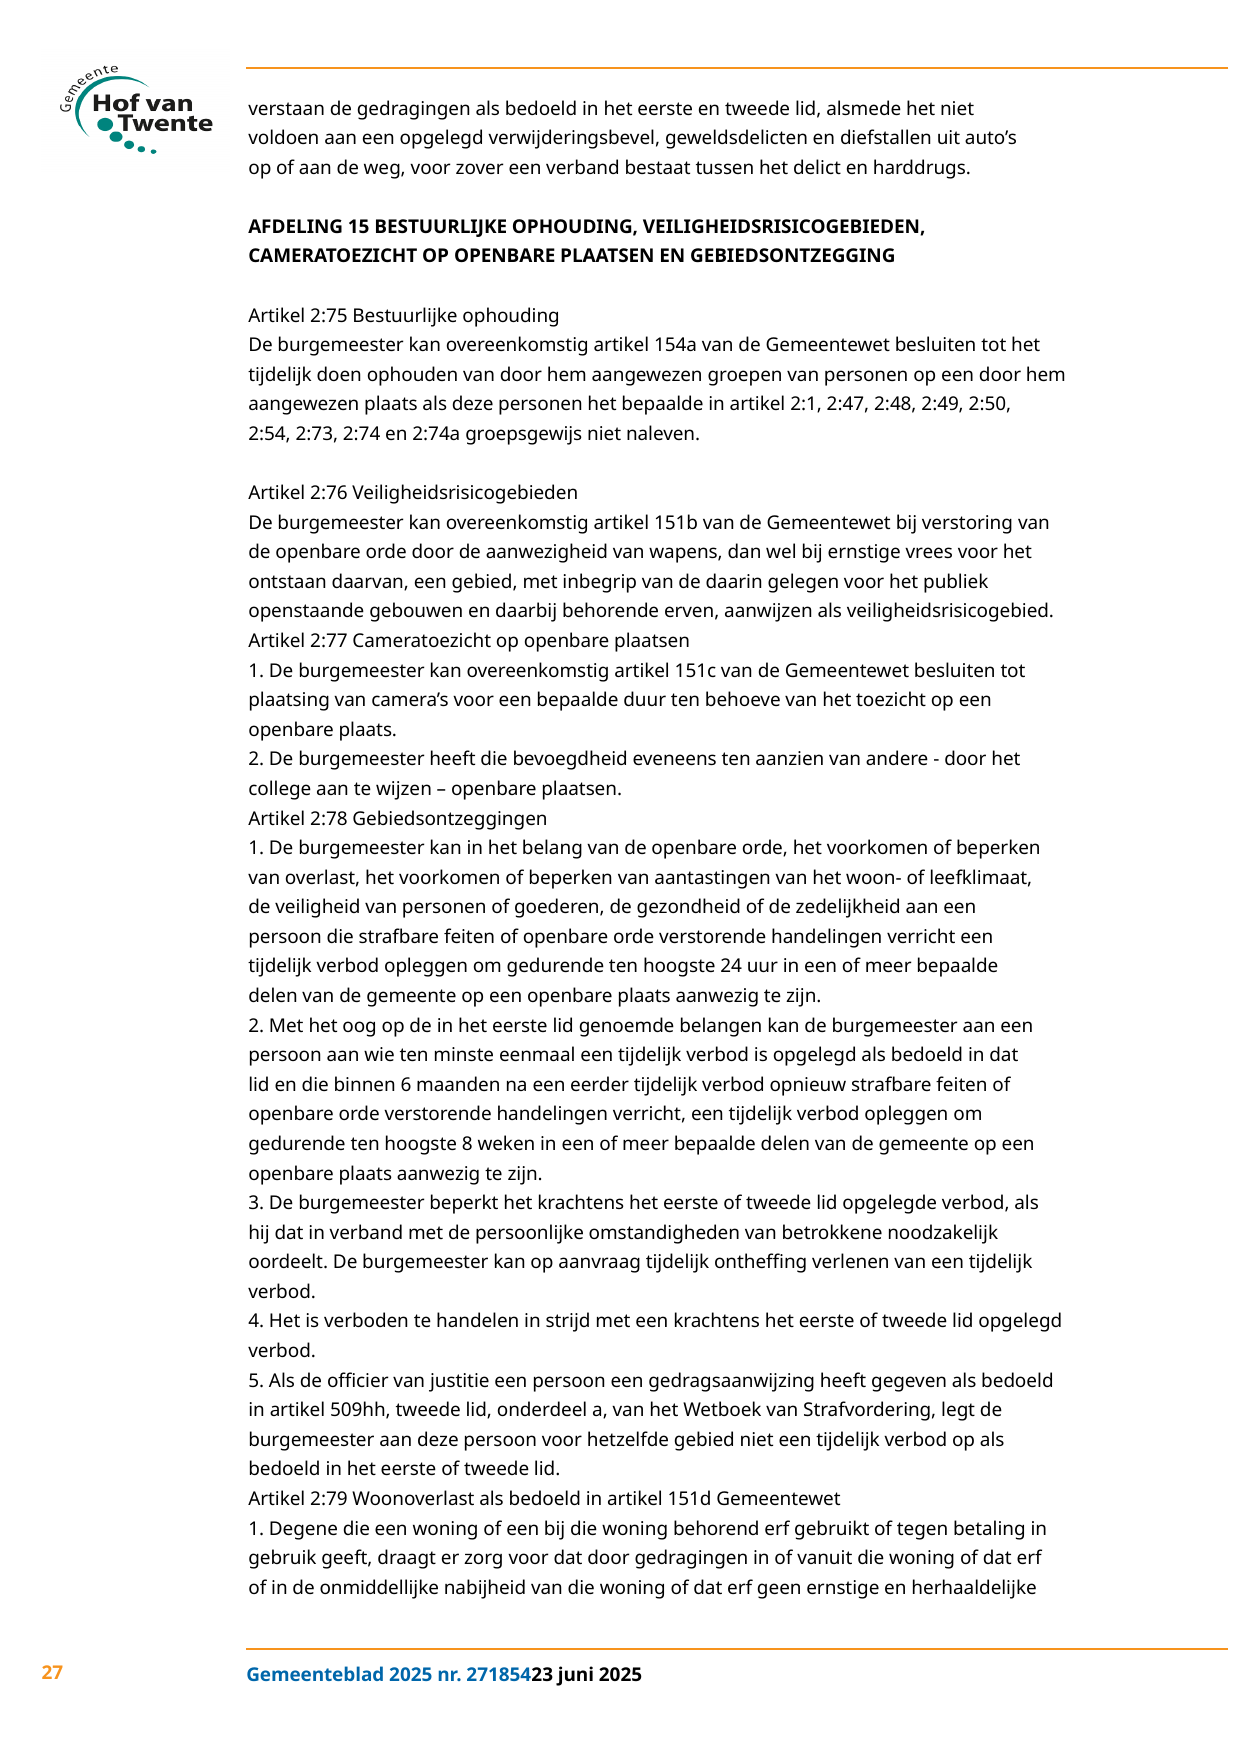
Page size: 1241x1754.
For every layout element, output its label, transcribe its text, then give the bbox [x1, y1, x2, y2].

text 4. Het is verboden te handelen in strijd met een krachtens het eerste of tweede lid opgelegd [248, 1308, 1152, 1333]
text oordeelt. De burgemeester kan op aanvraag tijdelijk ontheffing verlenen van een tijdelijk [248, 1248, 1152, 1274]
text persoon die strafbare feiten of openbare orde verstorende handelingen verricht een [248, 923, 1152, 949]
text 1. De burgemeester kan in het belang van de openbare orde, het voorkomen of beperken [248, 834, 1152, 860]
text in artikel 509hh, tweede lid, onderdeel a, van het Wetboek van Strafvordering, legt de [248, 1396, 1152, 1422]
text 2:54, 2:73, 2:74 en 2:74a groepsgewijs niet naleven. [248, 420, 1152, 446]
text burgemeester aan deze persoon voor hetzelfde gebied niet een tijdelijk verbod op als [248, 1426, 1152, 1452]
text Artikel 2:78 Gebiedsontzeggingen [248, 805, 1152, 831]
text openbare orde verstorende handelingen verricht, een tijdelijk verbod opleggen om [248, 1101, 1152, 1126]
text Artikel 2:76 Veiligheidsrisicogebieden [248, 479, 1152, 505]
text voldoen aan een opgelegd verwijderingsbevel, geweldsdelicten en diefstallen uit auto’s [248, 124, 1152, 150]
text tijdelijk doen ophouden van door hem aangewezen groepen van personen op een door hem [248, 361, 1152, 387]
text 2. De burgemeester heeft die bevoegdheid eveneens ten aanzien van andere - door het [248, 746, 1152, 771]
text Artikel 2:77 Cameratoezicht op openbare plaatsen [248, 627, 1152, 653]
text de veiligheid van personen of goederen, de gezondheid of de zedelijkheid aan een [248, 893, 1152, 919]
text hij dat in verband met de persoonlijke omstandigheden van betrokkene noodzakelijk [248, 1219, 1152, 1245]
text 2. Met het oog op de in het eerste lid genoemde belangen kan de burgemeester aan een [248, 1012, 1152, 1038]
text bedoeld in het eerste of tweede lid. [248, 1456, 1152, 1481]
text delen van de gemeente op een openbare plaats aanwezig te zijn. [248, 982, 1152, 1008]
text CAMERATOEZICHT OP OPENBARE PLAATSEN EN GEBIEDSONTZEGGING [248, 243, 1152, 268]
text verstaan de gedragingen als bedoeld in het eerste en tweede lid, alsmede het niet [248, 95, 1152, 121]
text openstaande gebouwen en daarbij behorende erven, aanwijzen als veiligheidsrisicogebied. [248, 598, 1152, 623]
text plaatsing van camera’s voor een bepaalde duur ten behoeve van het toezicht op een [248, 686, 1152, 712]
text de openbare orde door de aanwezigheid van wapens, dan wel bij ernstige vrees voor het [248, 538, 1152, 564]
text college aan te wijzen – openbare plaatsen. [248, 775, 1152, 801]
text De burgemeester kan overeenkomstig artikel 154a van de Gemeentewet besluiten tot het [248, 331, 1152, 357]
text persoon aan wie ten minste eenmaal een tijdelijk verbod is opgelegd als bedoeld in dat [248, 1041, 1152, 1067]
text openbare plaats. [248, 716, 1152, 742]
text Artikel 2:79 Woonoverlast als bedoeld in artikel 151d Gemeentewet [248, 1485, 1152, 1511]
text 5. Als de officier van justitie een persoon een gedragsaanwijzing heeft gegeven als bedoeld [248, 1367, 1152, 1393]
text gedurende ten hoogste 8 weken in een of meer bepaalde delen van de gemeente op een [248, 1130, 1152, 1156]
picture [41, 47, 231, 172]
text aangewezen plaats als deze personen het bepaalde in artikel 2:1, 2:47, 2:48, 2:49, 2:50, [248, 391, 1152, 416]
text 1. Degene die een woning of een bij die woning behorend erf gebruikt of tegen betaling in [248, 1515, 1152, 1541]
text op of aan de weg, voor zover een verband bestaat tussen het delict en harddrugs. [248, 154, 1152, 180]
text gebruik geeft, draagt er zorg voor dat door gedragingen in of vanuit die woning of dat erf [248, 1544, 1152, 1570]
text of in de onmiddellijke nabijheid van die woning of dat erf geen ernstige en herhaaldelijke [248, 1574, 1152, 1600]
text tijdelijk verbod opleggen om gedurende ten hoogste 24 uur in een of meer bepaalde [248, 953, 1152, 978]
text 3. De burgemeester beperkt het krachtens het eerste of tweede lid opgelegde verbod, als [248, 1189, 1152, 1215]
text De burgemeester kan overeenkomstig artikel 151b van de Gemeentewet bij verstoring van [248, 509, 1152, 535]
text van overlast, het voorkomen of beperken van aantastingen van het woon- of leefklimaat, [248, 864, 1152, 890]
text verbod. [248, 1278, 1152, 1304]
text ontstaan daarvan, een gebied, met inbegrip van de daarin gelegen voor het publiek [248, 568, 1152, 594]
text Artikel 2:75 Bestuurlijke ophouding [248, 302, 1152, 328]
text lid en die binnen 6 maanden na een eerder tijdelijk verbod opnieuw strafbare feiten of [248, 1071, 1152, 1097]
text 1. De burgemeester kan overeenkomstig artikel 151c van de Gemeentewet besluiten tot [248, 657, 1152, 683]
text verbod. [248, 1337, 1152, 1363]
text AFDELING 15 BESTUURLIJKE OPHOUDING, VEILIGHEIDSRISICOGEBIEDEN, [248, 213, 1152, 239]
text openbare plaats aanwezig te zijn. [248, 1160, 1152, 1186]
